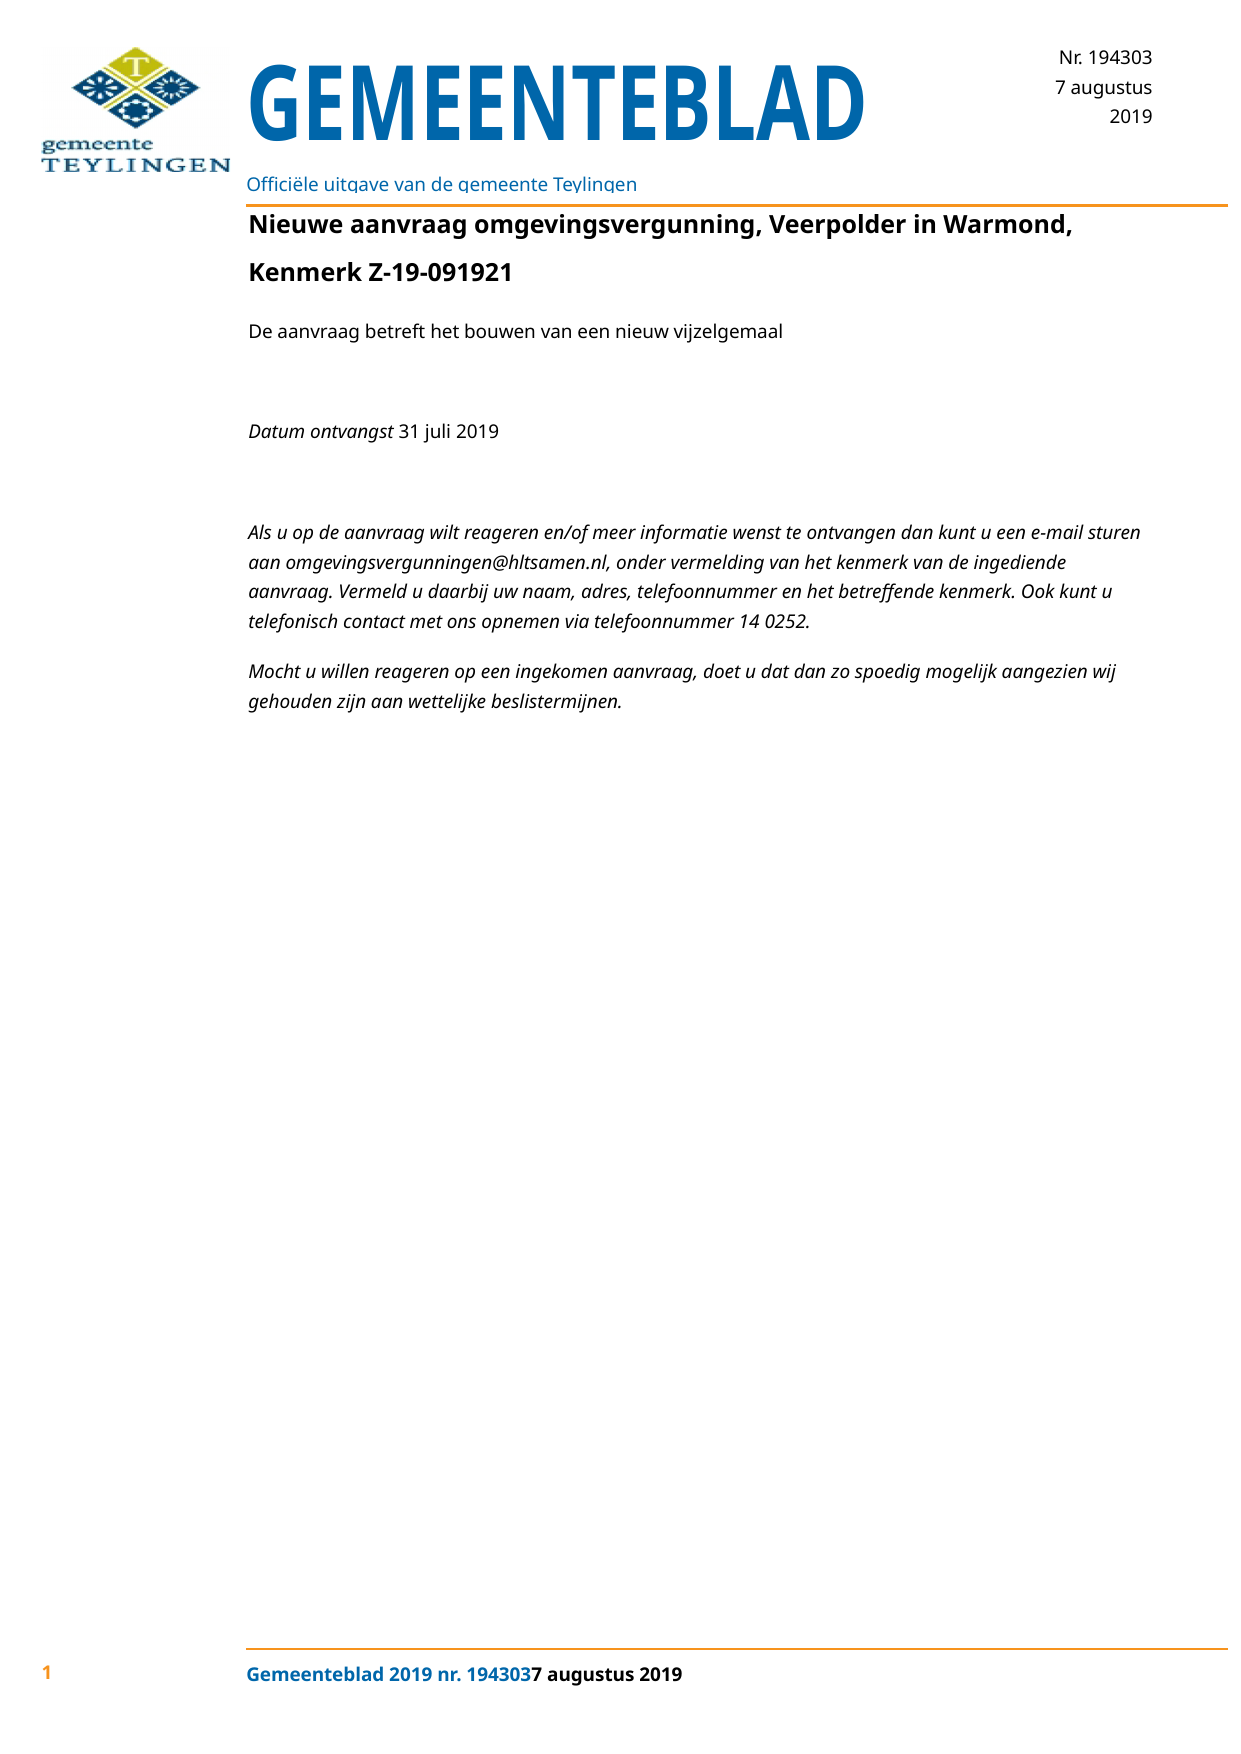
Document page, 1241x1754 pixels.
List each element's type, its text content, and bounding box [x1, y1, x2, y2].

text Als u op de aanvraag wilt reageren en/of meer informatie wenst te ontvangen dan kunt u een e-mail sturen aan omgevingsvergunningen@hltsamen.nl, onder vermelding van het kenmerk van de ingediende aanvraag. Vermeld u daarbij uw naam, adres, telefoonnummer en het betreffende kenmerk. Ook kunt u telefonisch contact met ons opnemen via telefoonnummer 14 0252. [248, 519, 1152, 634]
text Datum ontvangst 31 juli 2019 [248, 419, 1152, 444]
text Mocht u willen reageren op een ingekomen aanvraag, doet u dat dan zo spoedig mogelijk aangezien wij gehouden zijn aan wettelijke beslistermijnen. [248, 659, 1152, 714]
picture [41, 47, 231, 172]
text Nieuwe aanvraag omgevingsvergunning, Veerpolder in Warmond, Kenmerk Z-19-091921 [248, 207, 1152, 288]
text De aanvraag betreft het bouwen van een nieuw vijzelgemaal [248, 318, 1152, 344]
